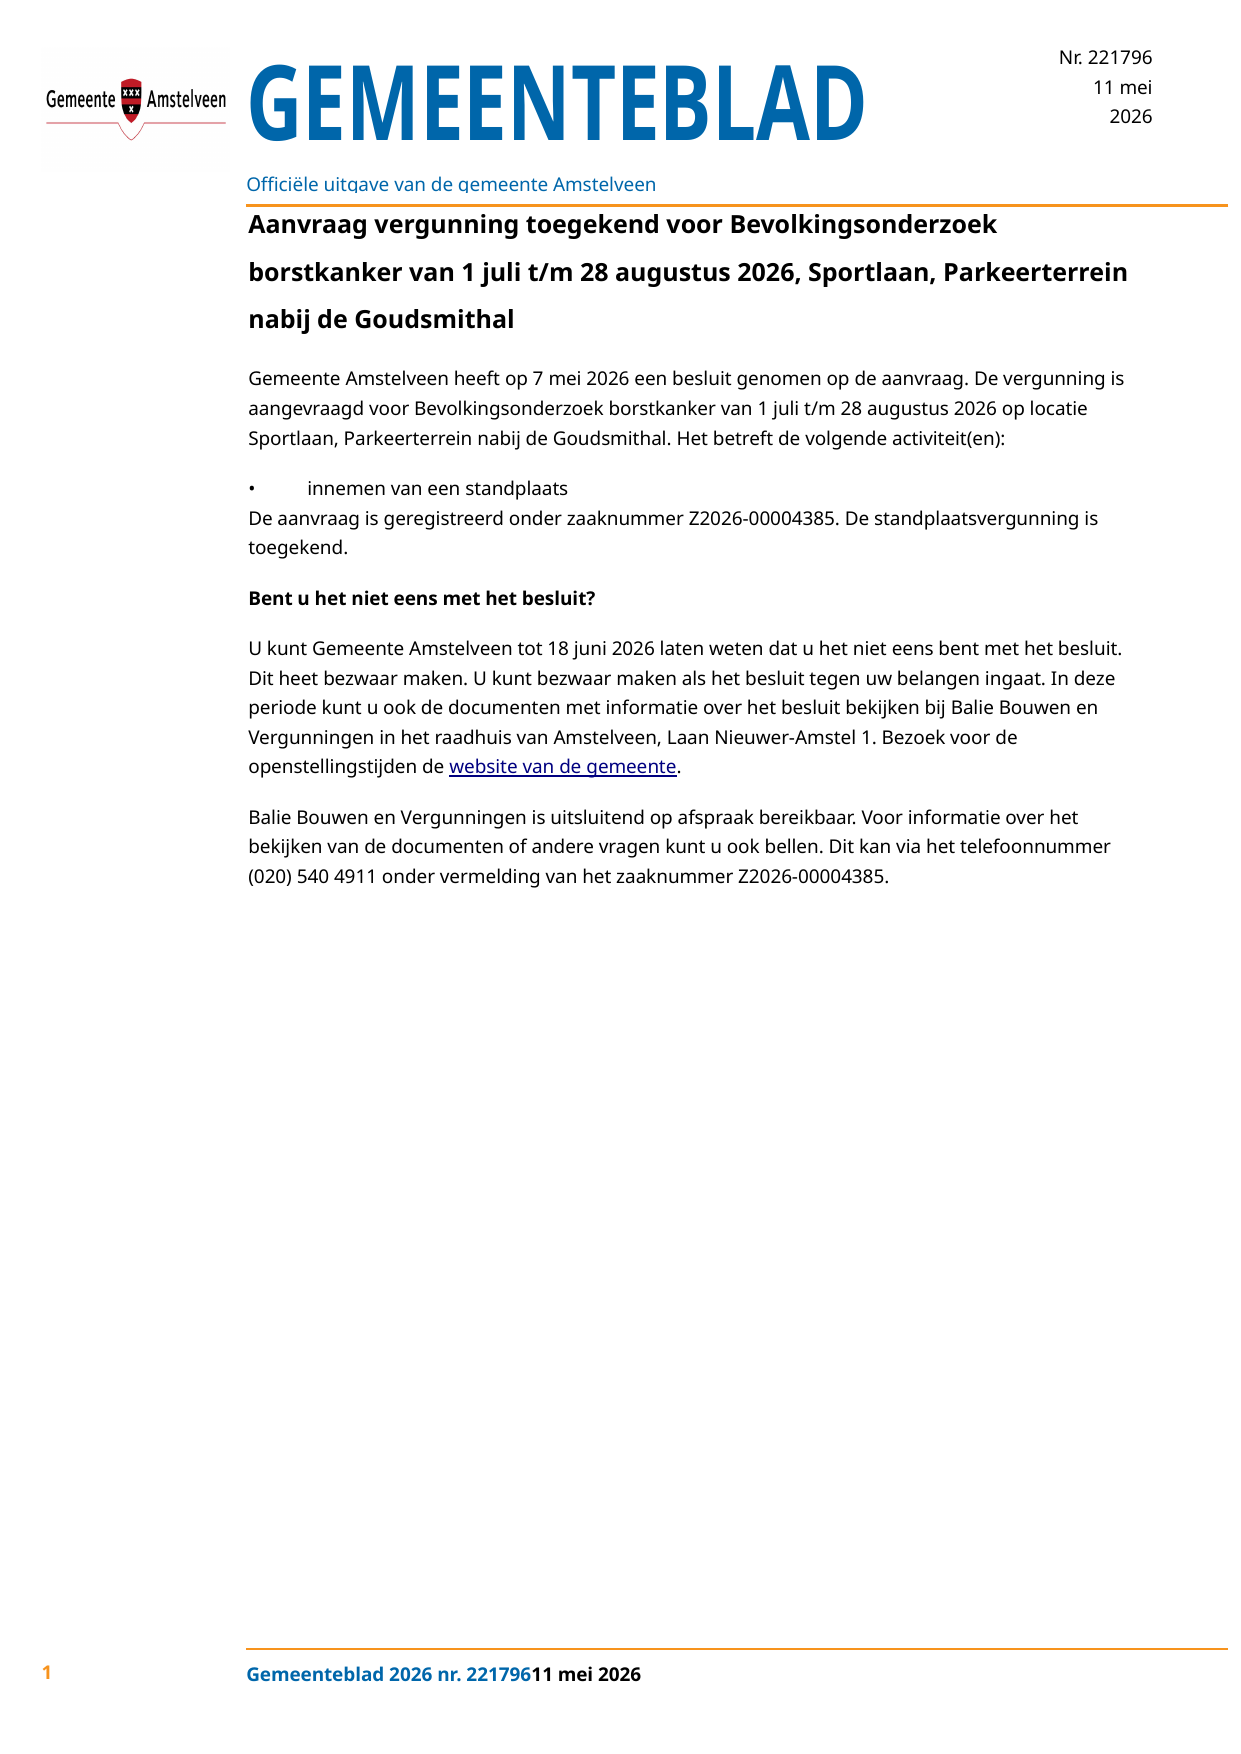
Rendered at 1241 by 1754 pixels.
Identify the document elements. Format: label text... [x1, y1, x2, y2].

text Gemeente Amstelveen heeft op 7 mei 2026 een besluit genomen op de aanvraag. De vergunning is aangevraagd voor Bevolkingsonderzoek borstkanker van 1 juli t/m 28 augustus 2026 op locatie Sportlaan, Parkeerterrein nabij de Goudsmithal. Het betreft de volgende activiteit(en): [248, 366, 1152, 450]
text U kunt Gemeente Amstelveen tot 18 juni 2026 laten weten dat u het niet eens bent met het besluit. Dit heet bezwaar maken. U kunt bezwaar maken als het besluit tegen uw belangen ingaat. In deze periode kunt u ook de documenten met informatie over het besluit bekijken bij Balie Bouwen en Vergunningen in het raadhuis van Amstelveen, Laan Nieuwer-Amstel 1. Bezoek voor de openstellingstijden de website van de gemeente. [248, 635, 1152, 779]
text Bent u het niet eens met het besluit? [248, 585, 1152, 610]
list innemen van een standplaats [248, 475, 1152, 501]
text Balie Bouwen en Vergunningen is uitsluitend op afspraak bereikbaar. Voor informatie over het bekijken van de documenten of andere vragen kunt u ook bellen. Dit kan via het telefoonnummer (020) 540 4911 onder vermelding van het zaaknummer Z2026-00004385. [248, 804, 1152, 889]
text De aanvraag is geregistreerd onder zaaknummer Z2026-00004385. De standplaatsvergunning is toegekend. [248, 505, 1152, 560]
text Aanvraag vergunning toegekend voor Bevolkingsonderzoek borstkanker van 1 juli t/m 28 augustus 2026, Sportlaan, Parkeerterrein nabij de Goudsmithal [248, 207, 1152, 336]
picture [41, 47, 231, 172]
